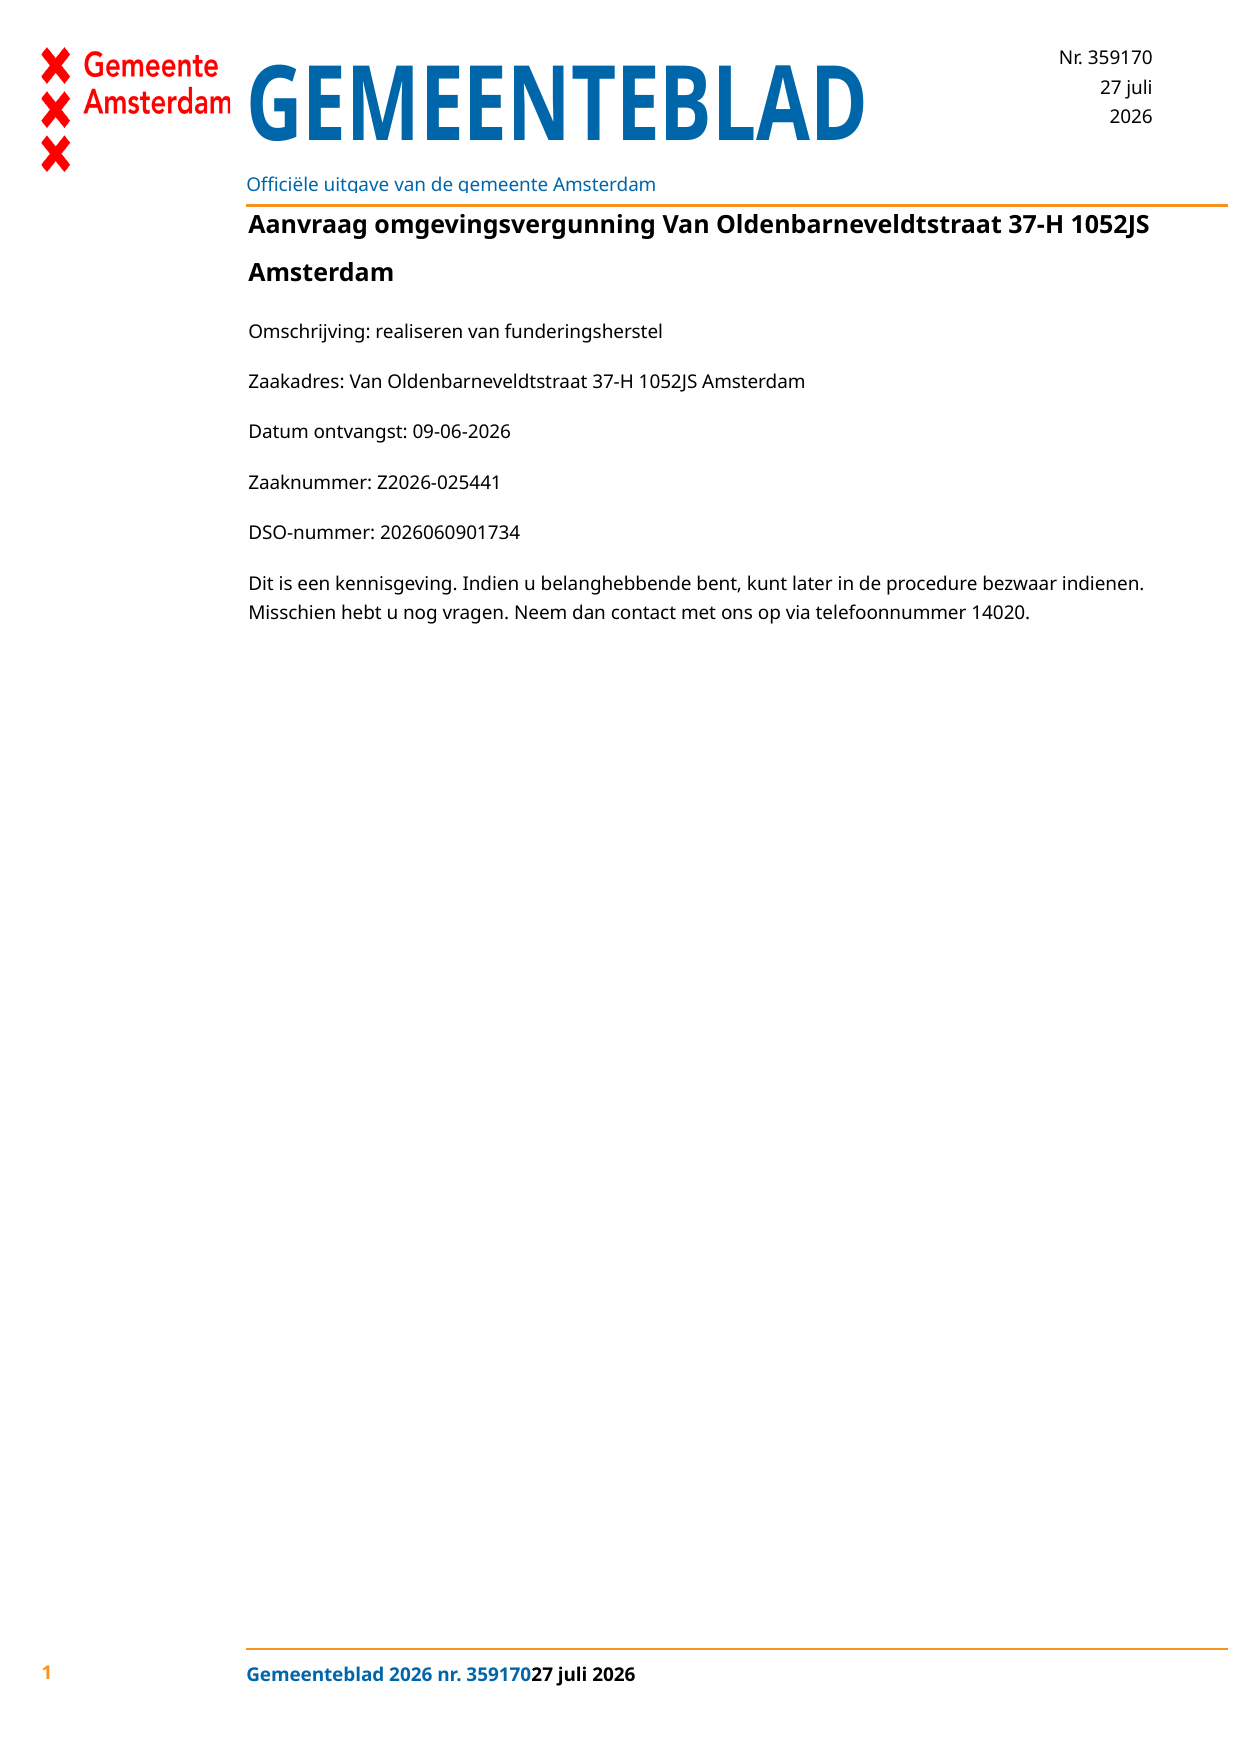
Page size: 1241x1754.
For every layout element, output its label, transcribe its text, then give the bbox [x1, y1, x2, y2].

text Omschrijving: realiseren van funderingsherstel [248, 318, 1152, 344]
picture [41, 47, 231, 172]
text Datum ontvangst: 09-06-2026 [248, 419, 1152, 444]
text Zaaknummer: Z2026-025441 [248, 469, 1152, 495]
text Dit is een kennisgeving. Indien u belanghebbende bent, kunt later in de procedure bezwaar indienen. Misschien hebt u nog vragen. Neem dan contact met ons op via telefoonnummer 14020. [248, 570, 1152, 625]
text Zaakadres: Van Oldenbarneveldtstraat 37-H 1052JS Amsterdam [248, 368, 1152, 394]
text DSO-nummer: 2026060901734 [248, 519, 1152, 545]
text Aanvraag omgevingsvergunning Van Oldenbarneveldtstraat 37-H 1052JS Amsterdam [248, 207, 1152, 288]
